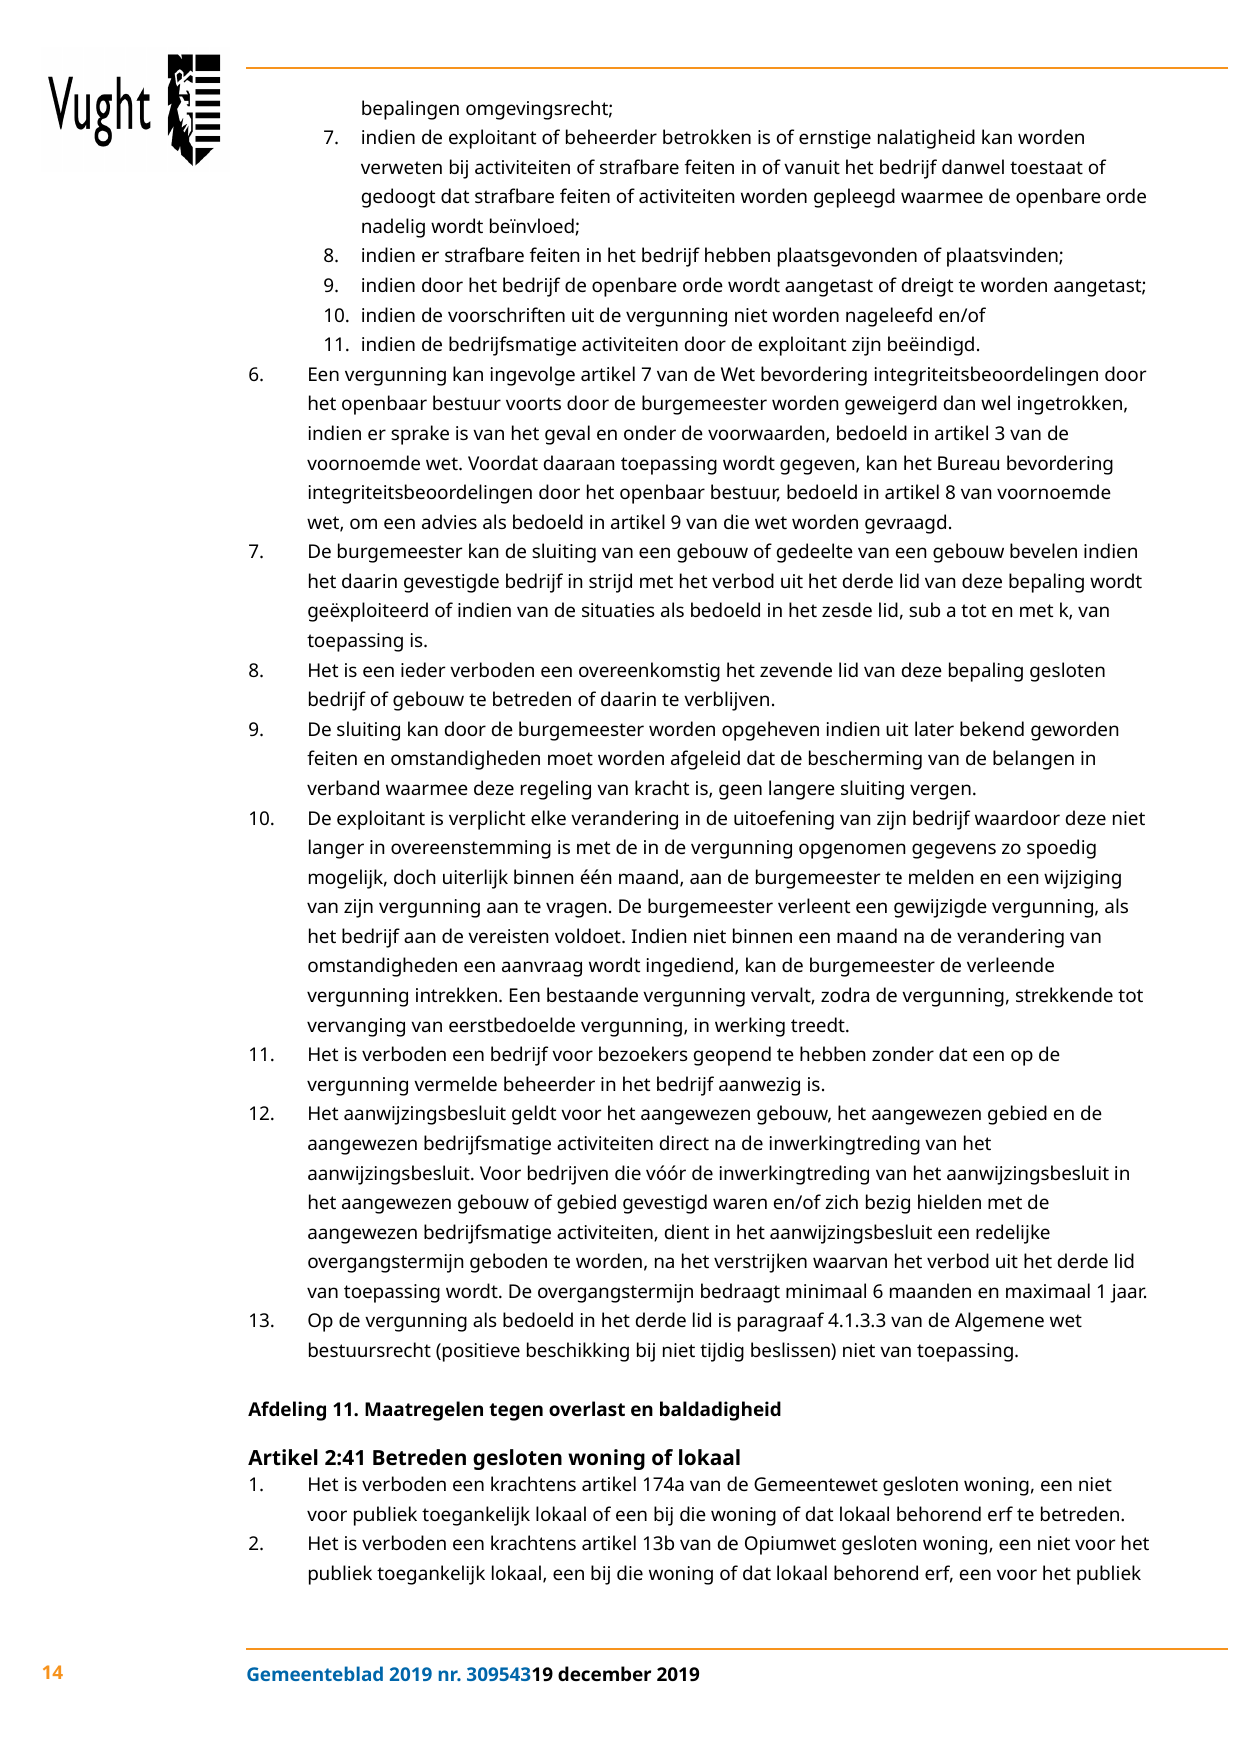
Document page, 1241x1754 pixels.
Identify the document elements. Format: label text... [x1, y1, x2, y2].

list Op de vergunning als bedoeld in het derde lid is paragraaf 4.1.3.3 van de Algemene wet bestuursrecht (positieve beschikking bij niet tijdig beslissen) niet van toepassing. [248, 1308, 1152, 1363]
list indien de exploitant of beheerder betrokken is of ernstige nalatigheid kan worden verweten bij activiteiten of strafbare feiten in of vanuit het bedrijf danwel toestaat of gedoogt dat strafbare feiten of activiteiten worden gepleegd waarmee de openbare orde nadelig wordt beïnvloed; [323, 124, 1152, 239]
list Het is verboden een krachtens artikel 174a van de Gemeentewet gesloten woning, een niet voor publiek toegankelijk lokaal of een bij die woning of dat lokaal behorend erf te betreden. [248, 1471, 1152, 1527]
list indien er strafbare feiten in het bedrijf hebben plaatsgevonden of plaatsvinden; [323, 243, 1152, 268]
list indien door het bedrijf de openbare orde wordt aangetast of dreigt te worden aangetast; [323, 272, 1152, 298]
list Het is verboden een bedrijf voor bezoekers geopend te hebben zonder dat een op de vergunning vermelde beheerder in het bedrijf aanwezig is. [248, 1041, 1152, 1097]
list Het is een ieder verboden een overeenkomstig het zevende lid van deze bepaling gesloten bedrijf of gebouw te betreden of daarin te verblijven. [248, 657, 1152, 712]
list indien de bedrijfsmatige activiteiten door de exploitant zijn beëindigd. [323, 331, 1152, 357]
list Het is verboden een krachtens artikel 13b van de Opiumwet gesloten woning, een niet voor het publiek toegankelijk lokaal, een bij die woning of dat lokaal behorend erf, een voor het publiek [248, 1531, 1152, 1586]
list De burgemeester kan de sluiting van een gebouw of gedeelte van een gebouw bevelen indien het daarin gevestigde bedrijf in strijd met het verbod uit het derde lid van deze bepaling wordt geëxploiteerd of indien van de situaties als bedoeld in het zesde lid, sub a tot en met k, van toepassing is. [248, 538, 1152, 653]
list De exploitant is verplicht elke verandering in de uitoefening van zijn bedrijf waardoor deze niet langer in overeenstemming is met de in de vergunning opgenomen gegevens zo spoedig mogelijk, doch uiterlijk binnen één maand, aan de burgemeester te melden en een wijziging van zijn vergunning aan te vragen. De burgemeester verleent een gewijzigde vergunning, als het bedrijf aan de vereisten voldoet. Indien niet binnen een maand na de verandering van omstandigheden een aanvraag wordt ingediend, kan de burgemeester de verleende vergunning intrekken. Een bestaande vergunning vervalt, zodra de vergunning, strekkende tot vervanging van eerstbedoelde vergunning, in werking treedt. [248, 805, 1152, 1038]
list bepalingen omgevingsrecht; [323, 95, 1152, 121]
list Een vergunning kan ingevolge artikel 7 van de Wet bevordering integriteitsbeoordelingen door het openbaar bestuur voorts door de burgemeester worden geweigerd dan wel ingetrokken, indien er sprake is van het geval en onder de voorwaarden, bedoeld in artikel 3 van de voornoemde wet. Voordat daaraan toepassing wordt gegeven, kan het Bureau bevordering integriteitsbeoordelingen door het openbaar bestuur, bedoeld in artikel 8 van voornoemde wet, om een advies als bedoeld in artikel 9 van die wet worden gevraagd. [248, 361, 1152, 535]
list De sluiting kan door de burgemeester worden opgeheven indien uit later bekend geworden feiten en omstandigheden moet worden afgeleid dat de bescherming van de belangen in verband waarmee deze regeling van kracht is, geen langere sluiting vergen. [248, 716, 1152, 801]
text Artikel 2:41 Betreden gesloten woning of lokaal [248, 1443, 1152, 1471]
text Afdeling 11. Maatregelen tegen overlast en baldadigheid [248, 1396, 1152, 1422]
list Het aanwijzingsbesluit geldt voor het aangewezen gebouw, het aangewezen gebied en de aangewezen bedrijfsmatige activiteiten direct na de inwerkingtreding van het aanwijzingsbesluit. Voor bedrijven die vóór de inwerkingtreding van het aanwijzingsbesluit in het aangewezen gebouw of gebied gevestigd waren en/of zich bezig hielden met de aangewezen bedrijfsmatige activiteiten, dient in het aanwijzingsbesluit een redelijke overgangstermijn geboden te worden, na het verstrijken waarvan het verbod uit het derde lid van toepassing wordt. De overgangstermijn bedraagt minimaal 6 maanden en maximaal 1 jaar. [248, 1101, 1152, 1304]
picture [41, 47, 231, 172]
list indien de voorschriften uit de vergunning niet worden nageleefd en/of [323, 302, 1152, 328]
